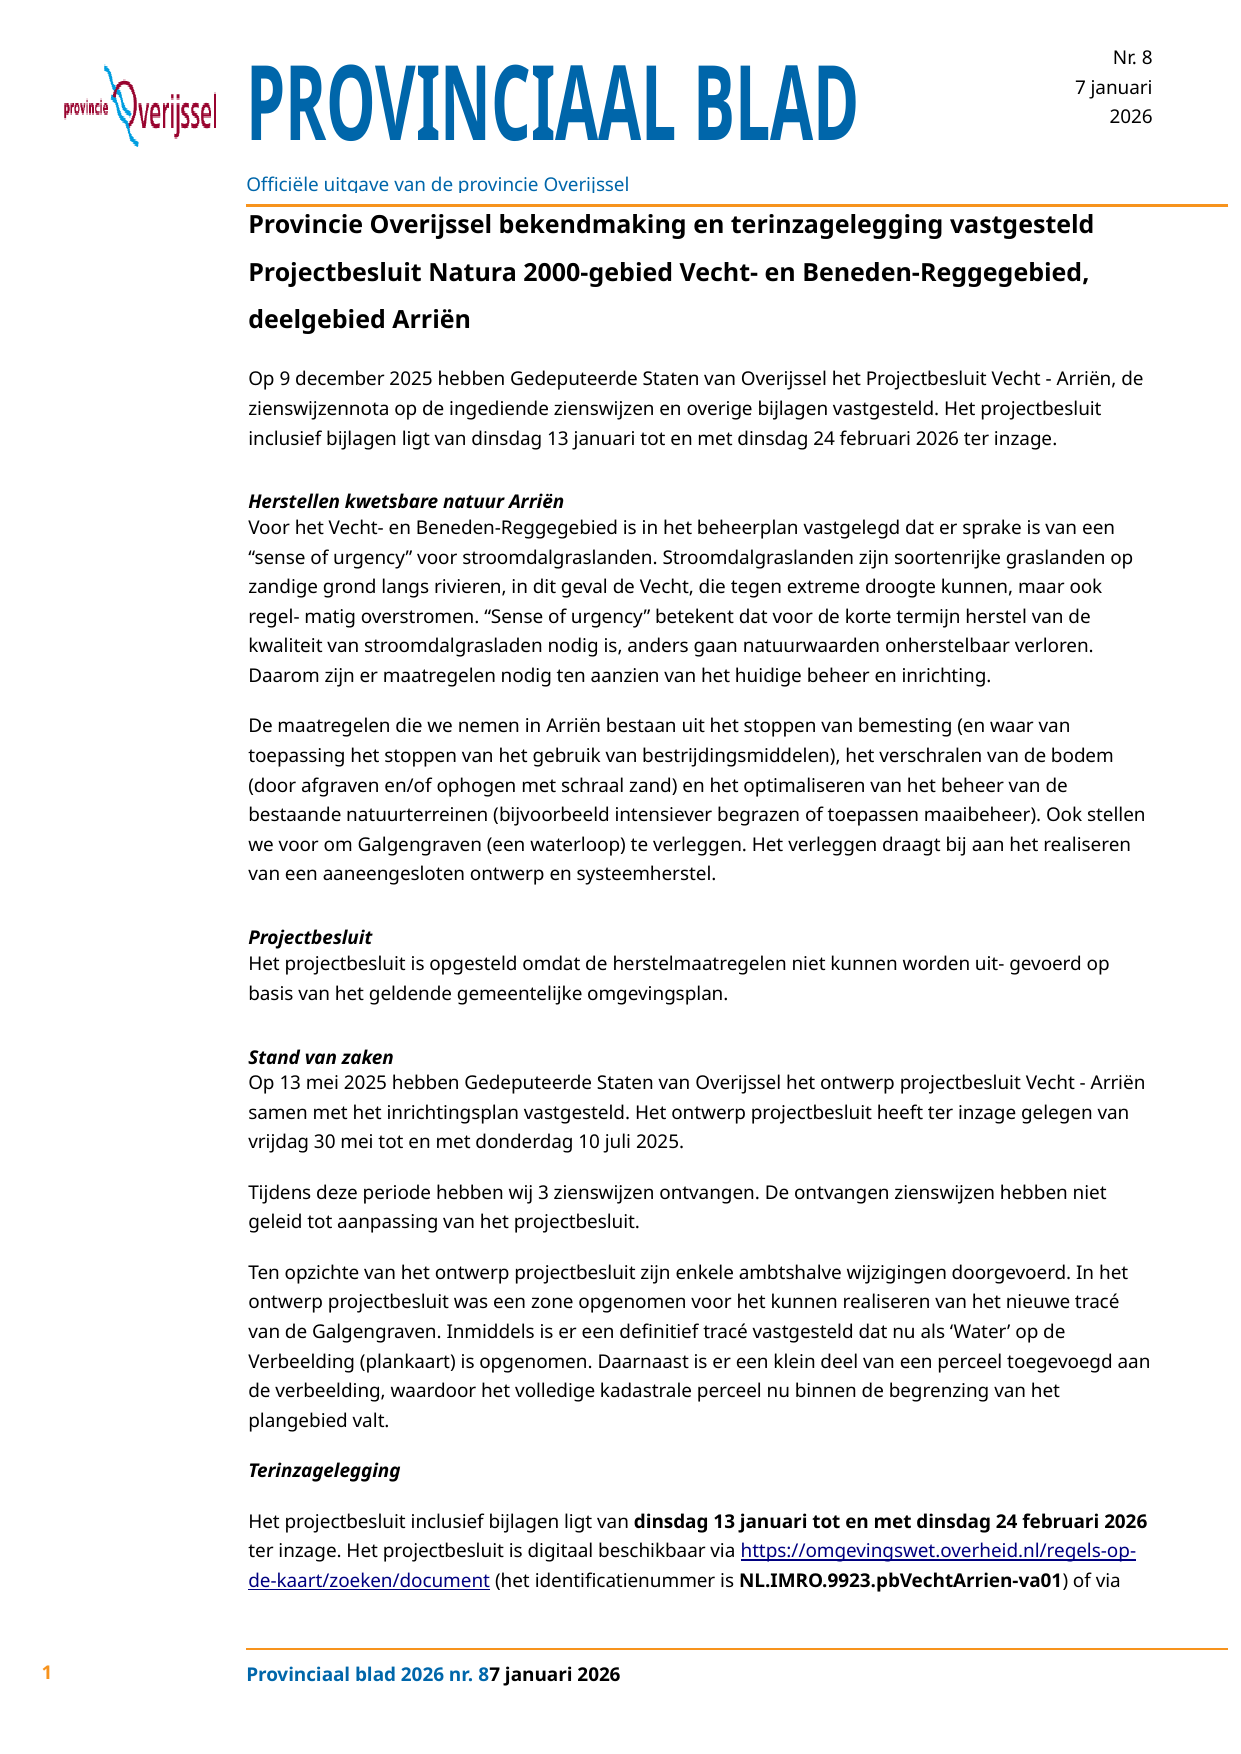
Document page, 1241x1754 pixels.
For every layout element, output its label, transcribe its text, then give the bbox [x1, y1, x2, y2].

text Op 13 mei 2025 hebben Gedeputeerde Staten van Overijssel het ontwerp projectbesluit Vecht - Arriën samen met het inrichtingsplan vastgesteld. Het ontwerp projectbesluit heeft ter inzage gelegen van vrijdag 30 mei tot en met donderdag 10 juli 2025. [248, 1069, 1152, 1154]
text Voor het Vecht- en Beneden-Reggegebied is in het beheerplan vastgelegd dat er sprake is van een “sense of urgency” voor stroomdalgraslanden. Stroomdalgraslanden zijn soortenrijke graslanden op zandige grond langs rivieren, in dit geval de Vecht, die tegen extreme droogte kunnen, maar ook regel- matig overstromen. “Sense of urgency” betekent dat voor de korte termijn herstel van de kwaliteit van stroomdalgrasladen nodig is, anders gaan natuurwaarden onherstelbaar verloren. Daarom zijn er maatregelen nodig ten aanzien van het huidige beheer en inrichting. [248, 514, 1152, 688]
text Ten opzichte van het ontwerp projectbesluit zijn enkele ambtshalve wijzigingen doorgevoerd. In het ontwerp projectbesluit was een zone opgenomen voor het kunnen realiseren van het nieuwe tracé van de Galgengraven. Inmiddels is er een definitief tracé vastgesteld dat nu als ‘Water’ op de Verbeelding (plankaart) is opgenomen. Daarnaast is er een klein deel van een perceel toegevoegd aan de verbeelding, waardoor het volledige kadastrale perceel nu binnen de begrenzing van het plangebied valt. [248, 1259, 1152, 1433]
text Projectbesluit [248, 924, 1152, 950]
text Stand van zaken [248, 1044, 1152, 1069]
text De maatregelen die we nemen in Arriën bestaan uit het stoppen van bemesting (en waar van toepassing het stoppen van het gebruik van bestrijdingsmiddelen), het verschralen van de bodem (door afgraven en/of ophogen met schraal zand) en het optimaliseren van het beheer van de bestaande natuurterreinen (bijvoorbeeld intensiever begrazen of toepassen maaibeheer). Ook stellen we voor om Galgengraven (een waterloop) te verleggen. Het verleggen draagt bij aan het realiseren van een aaneengesloten ontwerp en systeemherstel. [248, 713, 1152, 886]
picture [41, 47, 231, 172]
text Op 9 december 2025 hebben Gedeputeerde Staten van Overijssel het Projectbesluit Vecht - Arriën, de zienswijzennota op de ingediende zienswijzen en overige bijlagen vastgesteld. Het projectbesluit inclusief bijlagen ligt van dinsdag 13 januari tot en met dinsdag 24 februari 2026 ter inzage. [248, 366, 1152, 450]
text Provincie Overijssel bekendmaking en terinzagelegging vastgesteld Projectbesluit Natura 2000-gebied Vecht- en Beneden-Reggegebied, deelgebied Arriën [248, 207, 1152, 336]
text Terinzagelegging [248, 1457, 1152, 1483]
text Het projectbesluit is opgesteld omdat de herstelmaatregelen niet kunnen worden uit- gevoerd op basis van het geldende gemeentelijke omgevingsplan. [248, 950, 1152, 1006]
text Het projectbesluit inclusief bijlagen ligt van dinsdag 13 januari tot en met dinsdag 24 februari 2026 ter inzage. Het projectbesluit is digitaal beschikbaar via https://omgevingswet.overheid.nl/regels-op-de-kaart/zoeken/document (het identificatienummer is NL.IMRO.9923.pbVechtArrien-va01) of via [248, 1508, 1152, 1593]
text Tijdens deze periode hebben wij 3 zienswijzen ontvangen. De ontvangen zienswijzen hebben niet geleid tot aanpassing van het projectbesluit. [248, 1179, 1152, 1234]
text Herstellen kwetsbare natuur Arriën [248, 489, 1152, 514]
